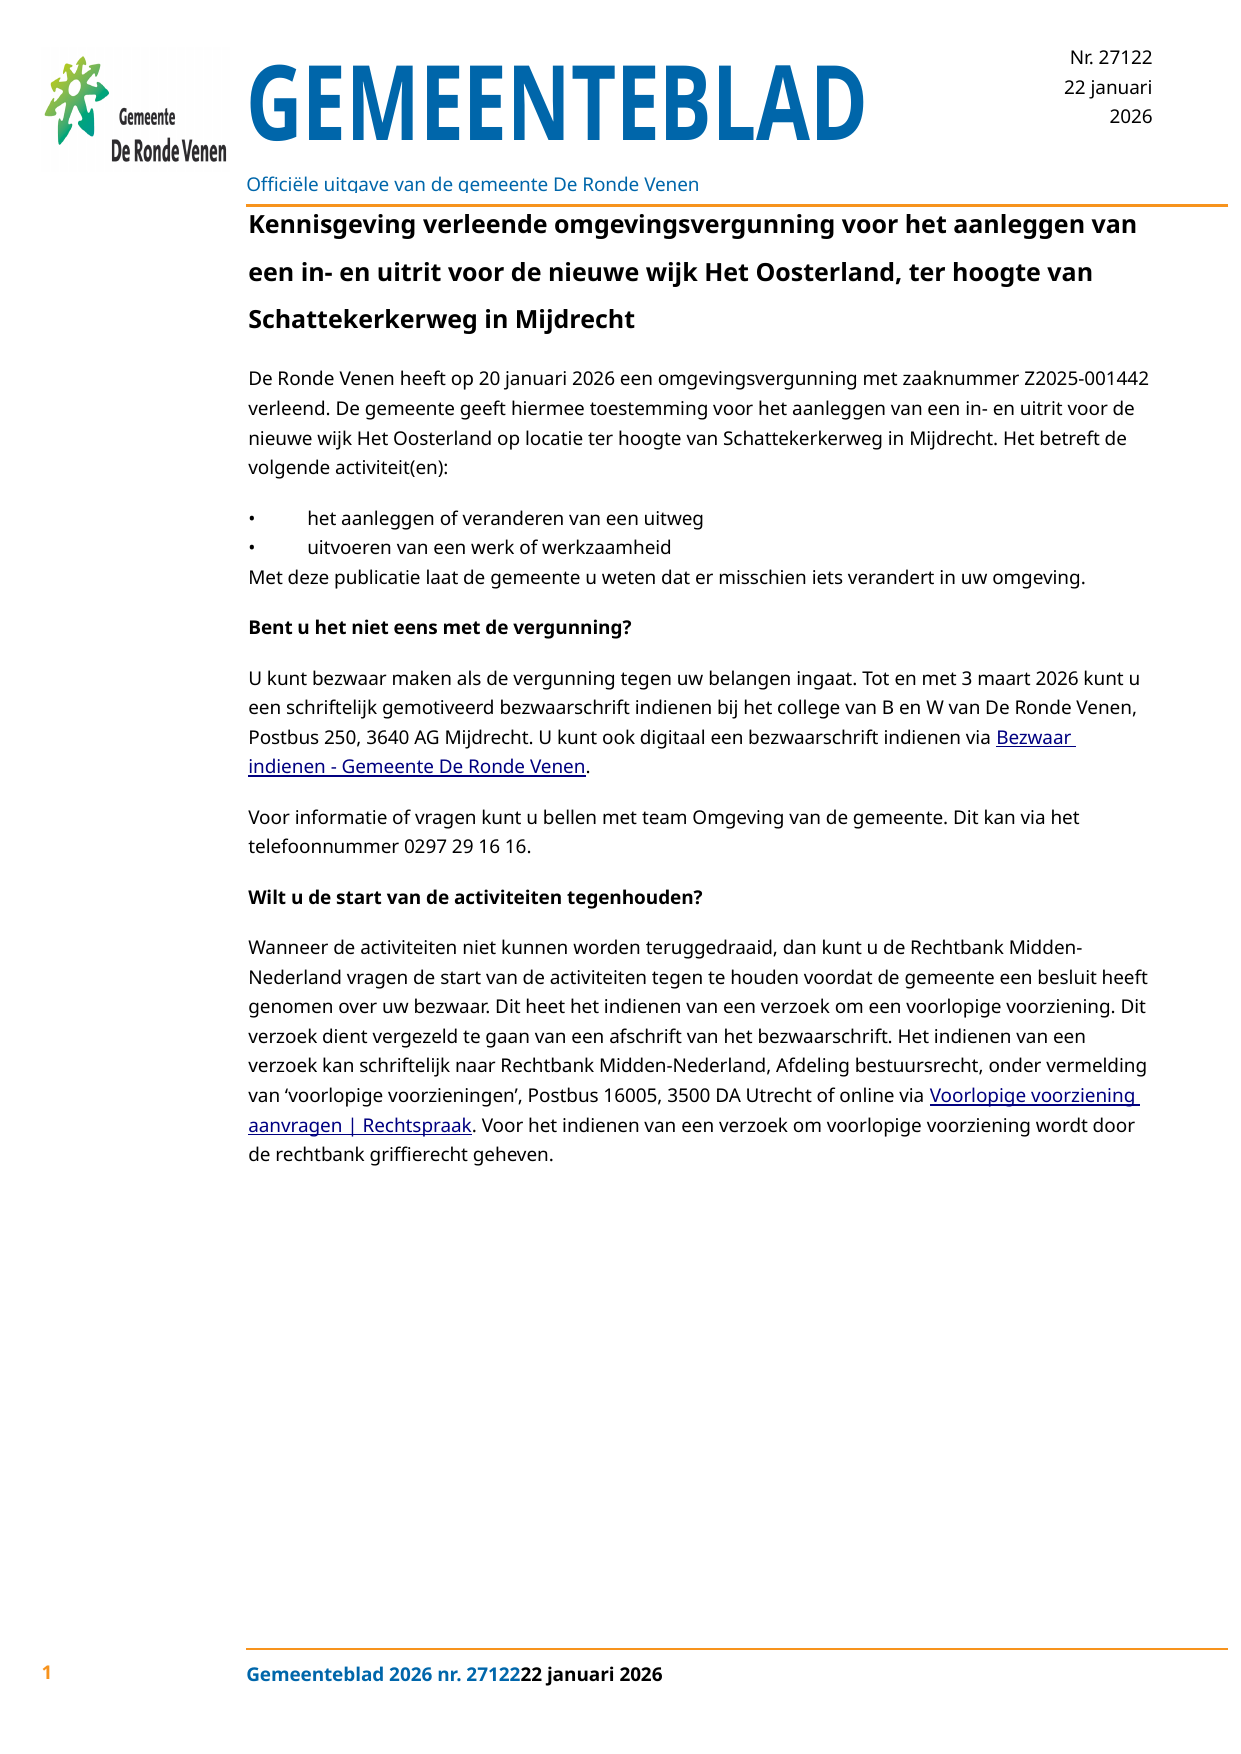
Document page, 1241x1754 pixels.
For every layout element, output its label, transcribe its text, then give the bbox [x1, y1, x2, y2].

text Bent u het niet eens met de vergunning? [248, 614, 1152, 640]
list het aanleggen of veranderen van een uitweg [248, 505, 1152, 530]
text De Ronde Venen heeft op 20 januari 2026 een omgevingsvergunning met zaaknummer Z2025-001442 verleend. De gemeente geeft hiermee toestemming voor het aanleggen van een in- en uitrit voor de nieuwe wijk Het Oosterland op locatie ter hoogte van Schattekerkerweg in Mijdrecht. Het betreft de volgende activiteit(en): [248, 366, 1152, 480]
picture [41, 47, 231, 172]
text U kunt bezwaar maken als de vergunning tegen uw belangen ingaat. Tot en met 3 maart 2026 kunt u een schriftelijk gemotiveerd bezwaarschrift indienen bij het college van B en W van De Ronde Venen, Postbus 250, 3640 AG Mijdrecht. U kunt ook digitaal een bezwaarschrift indienen via Bezwaar indienen - Gemeente De Ronde Venen. [248, 665, 1152, 779]
text Voor informatie of vragen kunt u bellen met team Omgeving van de gemeente. Dit kan via het telefoonnummer 0297 29 16 16. [248, 804, 1152, 859]
text Kennisgeving verleende omgevingsvergunning voor het aanleggen van een in- en uitrit voor de nieuwe wijk Het Oosterland, ter hoogte van Schattekerkerweg in Mijdrecht [248, 207, 1152, 336]
text Wilt u de start van de activiteiten tegenhouden? [248, 884, 1152, 909]
list uitvoeren van een werk of werkzaamheid [248, 534, 1152, 560]
text Wanneer de activiteiten niet kunnen worden teruggedraaid, dan kunt u de Rechtbank Midden-Nederland vragen de start van de activiteiten tegen te houden voordat de gemeente een besluit heeft genomen over uw bezwaar. Dit heet het indienen van een verzoek om een voorlopige voorziening. Dit verzoek dient vergezeld te gaan van een afschrift van het bezwaarschrift. Het indienen van een verzoek kan schriftelijk naar Rechtbank Midden-Nederland, Afdeling bestuursrecht, onder vermelding van ‘voorlopige voorzieningen’, Postbus 16005, 3500 DA Utrecht of online via Voorlopige voorziening aanvragen | Rechtspraak. Voor het indienen van een verzoek om voorlopige voorziening wordt door de rechtbank griffierecht geheven. [248, 934, 1152, 1167]
text Met deze publicatie laat de gemeente u weten dat er misschien iets verandert in uw omgeving. [248, 564, 1152, 589]
